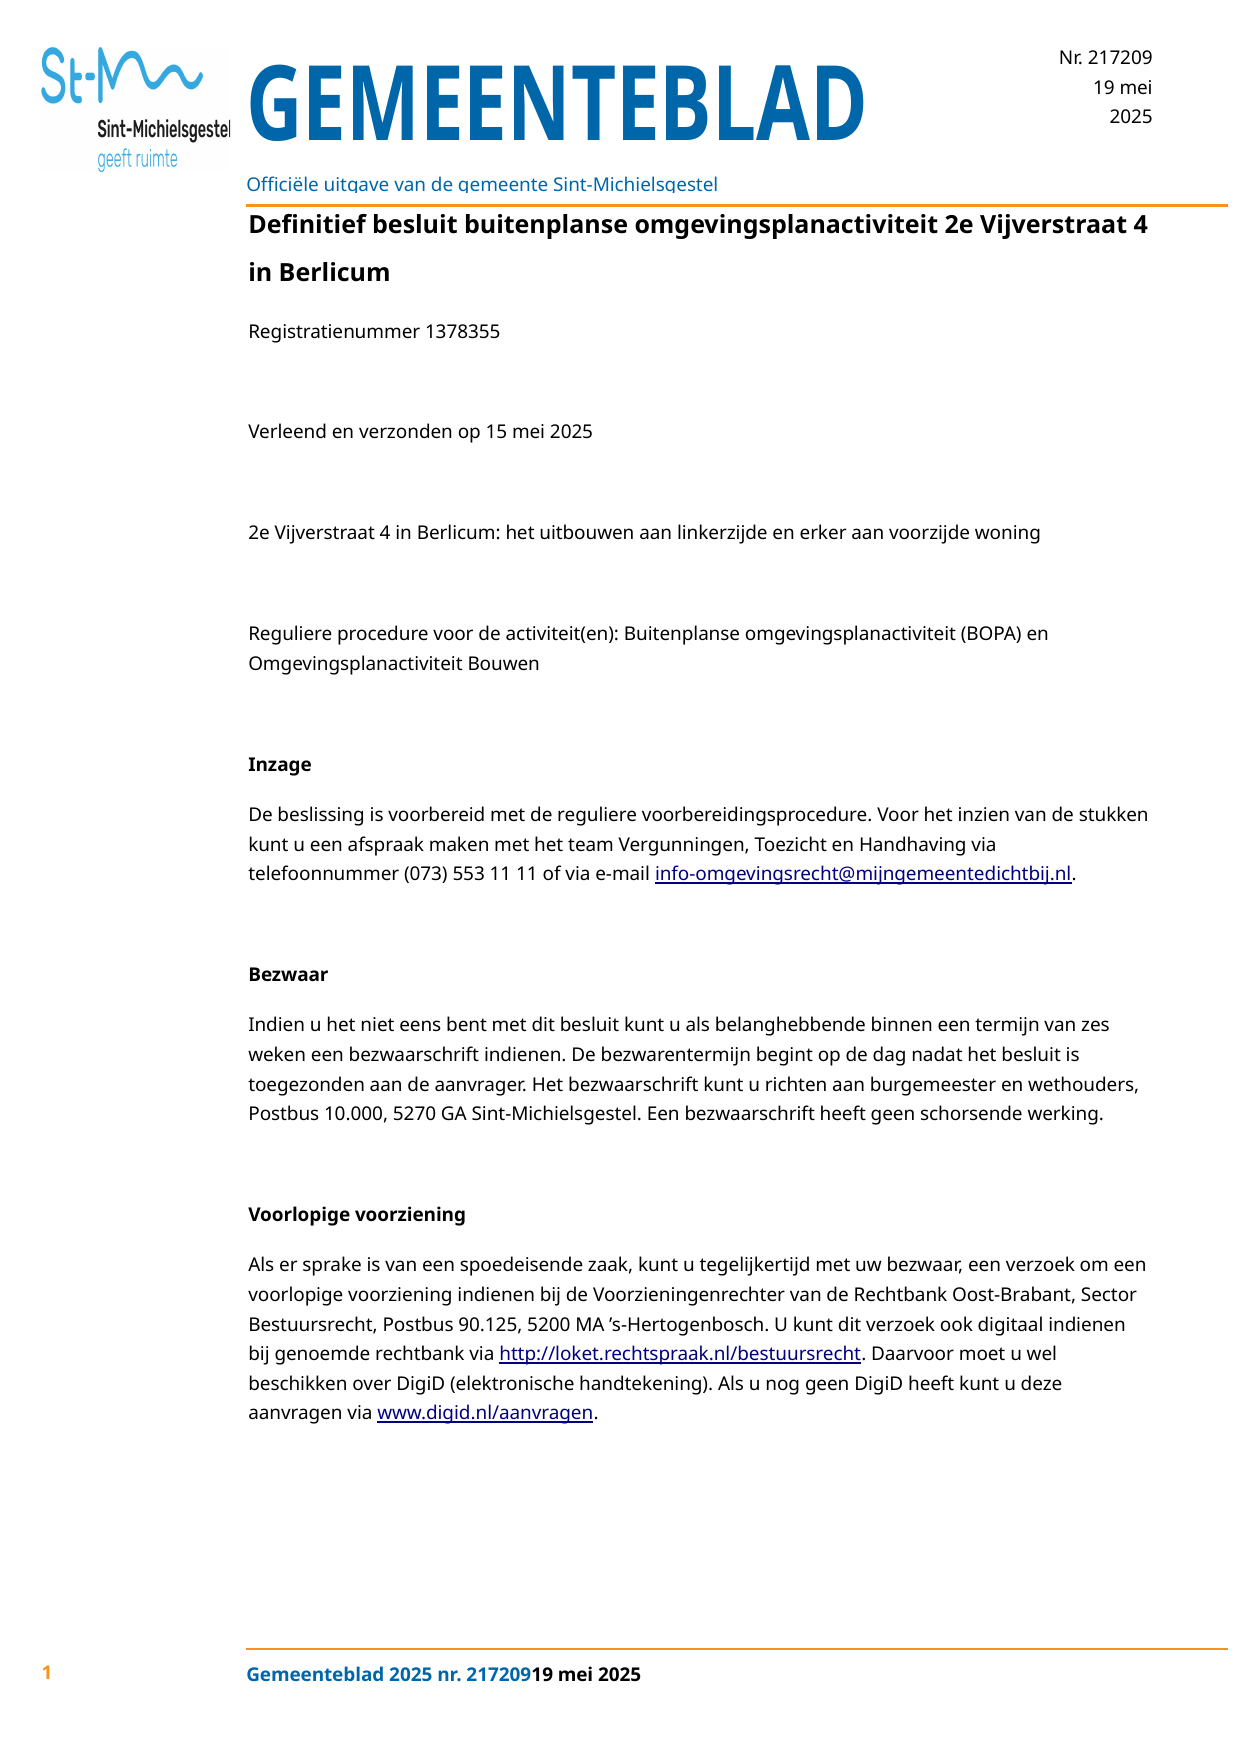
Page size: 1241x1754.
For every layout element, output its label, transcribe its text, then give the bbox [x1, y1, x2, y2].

text Als er sprake is van een spoedeisende zaak, kunt u tegelijkertijd met uw bezwaar, een verzoek om een voorlopige voorziening indienen bij de Voorzieningenrechter van de Rechtbank Oost-Brabant, Sector Bestuursrecht, Postbus 90.125, 5200 MA ’s-Hertogenbosch. U kunt dit verzoek ook digitaal indienen bij genoemde rechtbank via http://loket.rechtspraak.nl/bestuursrecht. Daarvoor moet u wel beschikken over DigiD (elektronische handtekening). Als u nog geen DigiD heeft kunt u deze aanvragen via www.digid.nl/aanvragen. [248, 1252, 1152, 1425]
text Bezwaar [248, 961, 1152, 987]
text 2e Vijverstraat 4 in Berlicum: het uitbouwen aan linkerzijde en erker aan voorzijde woning [248, 519, 1152, 545]
text Inzage [248, 751, 1152, 777]
text Verleend en verzonden op 15 mei 2025 [248, 419, 1152, 444]
picture [41, 47, 231, 172]
text Voorlopige voorziening [248, 1201, 1152, 1227]
text Definitief besluit buitenplanse omgevingsplanactiviteit 2e Vijverstraat 4 in Berlicum [248, 207, 1152, 288]
text De beslissing is voorbereid met de reguliere voorbereidingsprocedure. Voor het inzien van de stukken kunt u een afspraak maken met het team Vergunningen, Toezicht en Handhaving via telefoonnummer (073) 553 11 11 of via e-mail info-omgevingsrecht@mijngemeentedichtbij.nl. [248, 801, 1152, 886]
text Reguliere procedure voor de activiteit(en): Buitenplanse omgevingsplanactiviteit (BOPA) en Omgevingsplanactiviteit Bouwen [248, 620, 1152, 676]
text Registratienummer 1378355 [248, 318, 1152, 344]
text Indien u het niet eens bent met dit besluit kunt u als belanghebbende binnen een termijn van zes weken een bezwaarschrift indienen. De bezwarentermijn begint op de dag nadat het besluit is toegezonden aan de aanvrager. Het bezwaarschrift kunt u richten aan burgemeester en wethouders, Postbus 10.000, 5270 GA Sint-Michielsgestel. Een bezwaarschrift heeft geen schorsende werking. [248, 1012, 1152, 1126]
